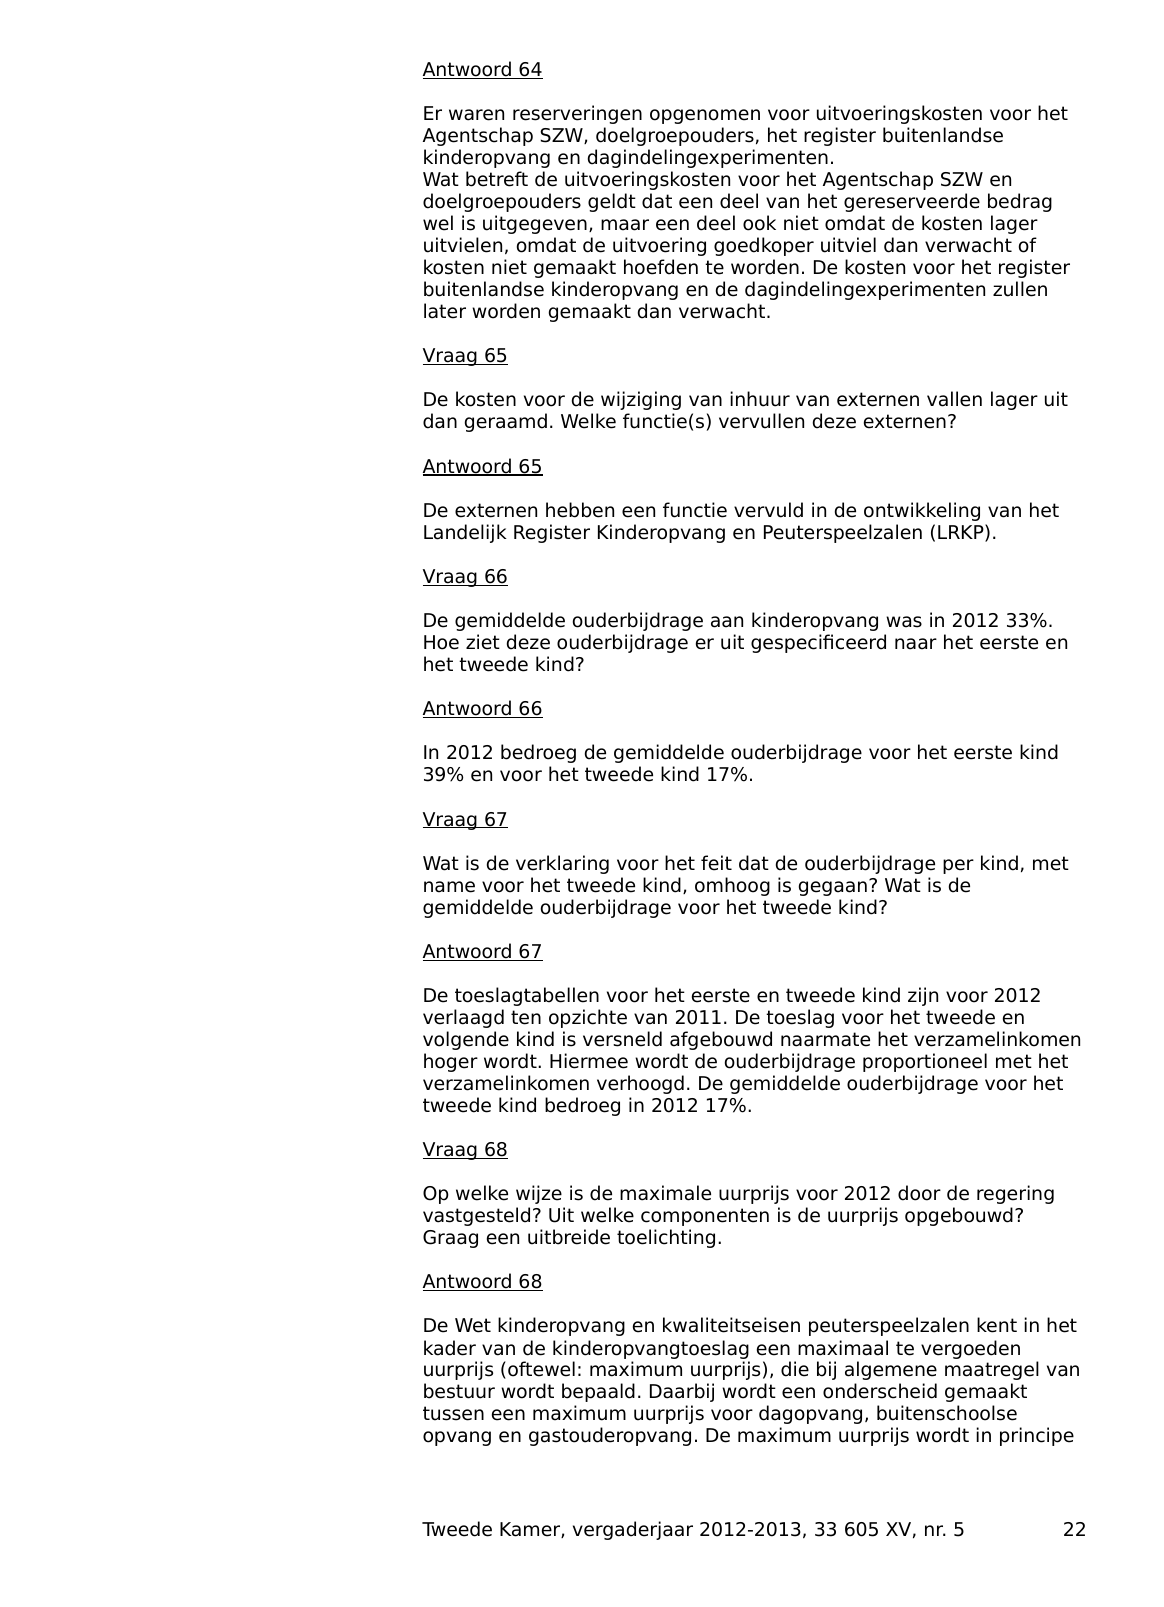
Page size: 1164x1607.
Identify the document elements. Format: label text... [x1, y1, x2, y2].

subtitle Antwoord 66 [422, 698, 1087, 720]
subtitle Antwoord 68 [422, 1271, 1087, 1293]
text De Wet kinderopvang en kwaliteitseisen peuterspeelzalen kent in het kader van de kinderopvangtoeslag een maximaal te vergoeden uurprijs (oftewel: maximum uurprijs), die bij algemene maatregel van bestuur wordt bepaald. Daarbij wordt een onderscheid gemaakt tussen een maximum uurprijs voor dagopvang, buitenschoolse opvang en gastouderopvang. De maximum uurprijs wordt in principe [422, 1315, 1087, 1447]
subtitle Vraag 68 [422, 1139, 1087, 1161]
text De toeslagtabellen voor het eerste en tweede kind zijn voor 2012 verlaagd ten opzichte van 2011. De toeslag voor het tweede en volgende kind is versneld afgebouwd naarmate het verzamelinkomen hoger wordt. Hiermee wordt de ouderbijdrage proportioneel met het verzamelinkomen verhoogd. De gemiddelde ouderbijdrage voor het tweede kind bedroeg in 2012 17%. [422, 985, 1087, 1117]
subtitle Antwoord 65 [422, 456, 1087, 477]
subtitle Antwoord 64 [422, 59, 1087, 81]
text De gemiddelde ouderbijdrage aan kinderopvang was in 2012 33%. Hoe ziet deze ouderbijdrage er uit gespecificeerd naar het eerste en het tweede kind? [422, 610, 1087, 676]
text Er waren reserveringen opgenomen voor uitvoeringskosten voor het Agentschap SZW, doelgroepouders, het register buitenlandse kinderopvang en dagindelingexperimenten. [422, 103, 1087, 169]
text De externen hebben een functie vervuld in de ontwikkeling van het Landelijk Register Kinderopvang en Peuterspeelzalen (LRKP). [422, 500, 1087, 544]
text Wat betreft de uitvoeringskosten voor het Agentschap SZW en doelgroepouders geldt dat een deel van het gereserveerde bedrag wel is uitgegeven, maar een deel ook niet omdat de kosten lager uitvielen, omdat de uitvoering goedkoper uitviel dan verwacht of kosten niet gemaakt hoefden te worden. De kosten voor het register buitenlandse kinderopvang en de dagindelingexperimenten zullen later worden gemaakt dan verwacht. [422, 169, 1087, 323]
text In 2012 bedroeg de gemiddelde ouderbijdrage voor het eerste kind 39% en voor het tweede kind 17%. [422, 742, 1087, 786]
text Op welke wijze is de maximale uurprijs voor 2012 door de regering vastgesteld? Uit welke componenten is de uurprijs opgebouwd? Graag een uitbreide toelichting. [422, 1183, 1087, 1249]
text Wat is de verklaring voor het feit dat de ouderbijdrage per kind, met name voor het tweede kind, omhoog is gegaan? Wat is de gemiddelde ouderbijdrage voor het tweede kind? [422, 853, 1087, 918]
subtitle Vraag 67 [422, 808, 1087, 830]
subtitle Vraag 66 [422, 566, 1087, 588]
subtitle Vraag 65 [422, 345, 1087, 367]
subtitle Antwoord 67 [422, 941, 1087, 963]
text De kosten voor de wijziging van inhuur van externen vallen lager uit dan geraamd. Welke functie(s) vervullen deze externen? [422, 389, 1087, 433]
